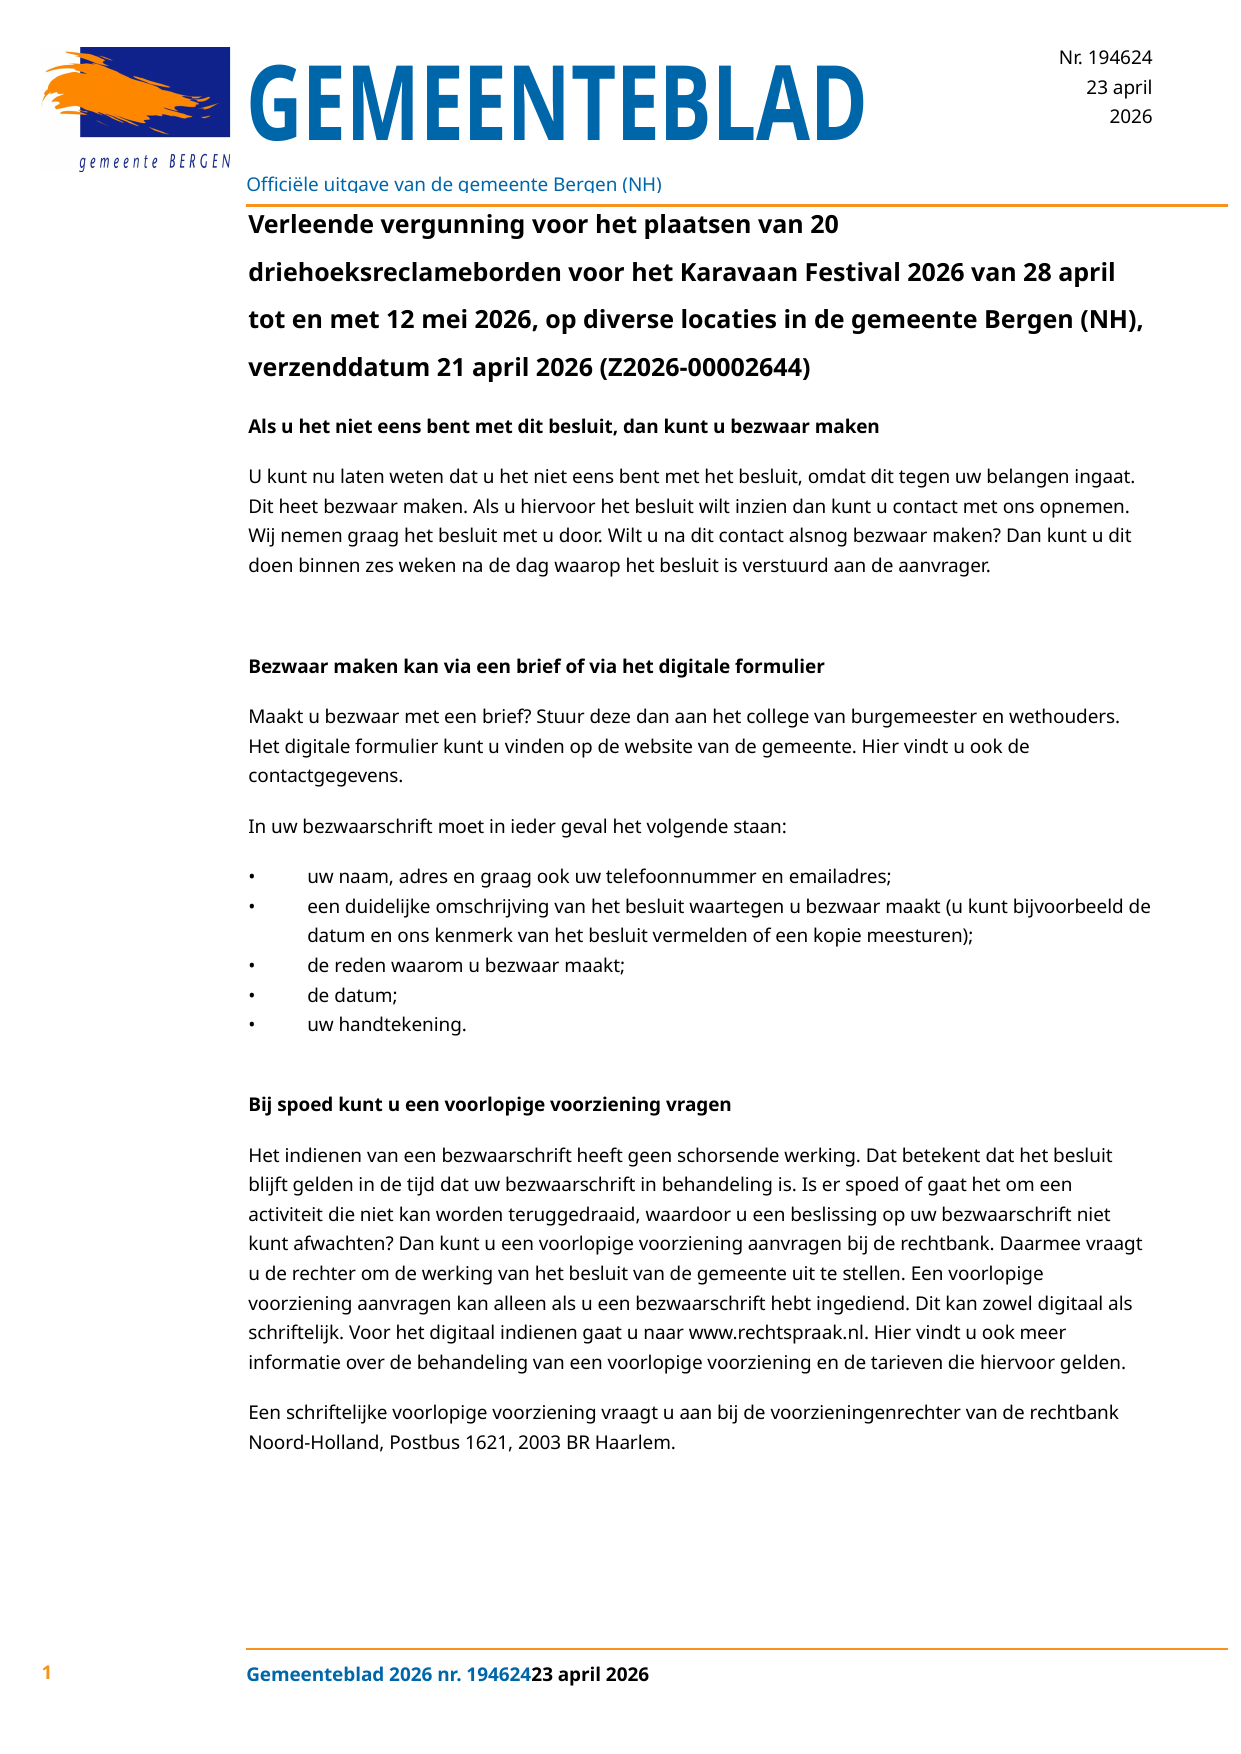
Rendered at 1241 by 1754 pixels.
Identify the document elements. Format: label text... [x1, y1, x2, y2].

text Bezwaar maken kan via een brief of via het digitale formulier [248, 653, 1152, 679]
list de datum; [248, 982, 1152, 1008]
list een duidelijke omschrijving van het besluit waartegen u bezwaar maakt (u kunt bijvoorbeeld de datum en ons kenmerk van het besluit vermelden of een kopie meesturen); [248, 893, 1152, 948]
text Als u het niet eens bent met dit besluit, dan kunt u bezwaar maken [248, 413, 1152, 439]
list uw naam, adres en graag ook uw telefoonnummer en emailadres; [248, 863, 1152, 889]
text Maakt u bezwaar met een brief? Stuur deze dan aan het college van burgemeester en wethouders. Het digitale formulier kunt u vinden op de website van de gemeente. Hier vindt u ook de contactgegevens. [248, 703, 1152, 788]
list de reden waarom u bezwaar maakt; [248, 952, 1152, 978]
picture [41, 47, 231, 172]
text Een schriftelijke voorlopige voorziening vraagt u aan bij de voorzieningenrechter van de rechtbank Noord-Holland, Postbus 1621, 2003 BR Haarlem. [248, 1399, 1152, 1455]
text In uw bezwaarschrift moet in ieder geval het volgende staan: [248, 813, 1152, 839]
text U kunt nu laten weten dat u het niet eens bent met het besluit, omdat dit tegen uw belangen ingaat. Dit heet bezwaar maken. Als u hiervoor het besluit wilt inzien dan kunt u contact met ons opnemen. Wij nemen graag het besluit met u door. Wilt u na dit contact alsnog bezwaar maken? Dan kunt u dit doen binnen zes weken na de dag waarop het besluit is verstuurd aan de aanvrager. [248, 463, 1152, 578]
text Het indienen van een bezwaarschrift heeft geen schorsende werking. Dat betekent dat het besluit blijft gelden in de tijd dat uw bezwaarschrift in behandeling is. Is er spoed of gaat het om een activiteit die niet kan worden teruggedraaid, waardoor u een beslissing op uw bezwaarschrift niet kunt afwachten? Dan kunt u een voorlopige voorziening aanvragen bij de rechtbank. Daarmee vraagt u de rechter om de werking van het besluit van de gemeente uit te stellen. Een voorlopige voorziening aanvragen kan alleen als u een bezwaarschrift hebt ingediend. Dit kan zowel digitaal als schriftelijk. Voor het digitaal indienen gaat u naar www.rechtspraak.nl. Hier vindt u ook meer informatie over de behandeling van een voorlopige voorziening en de tarieven die hiervoor gelden. [248, 1142, 1152, 1375]
text Verleende vergunning voor het plaatsen van 20 driehoeksreclameborden voor het Karavaan Festival 2026 van 28 april tot en met 12 mei 2026, op diverse locaties in de gemeente Bergen (NH), verzenddatum 21 april 2026 (Z2026-00002644) [248, 207, 1152, 384]
list uw handtekening. [248, 1011, 1152, 1037]
text Bij spoed kunt u een voorlopige voorziening vragen [248, 1091, 1152, 1117]
